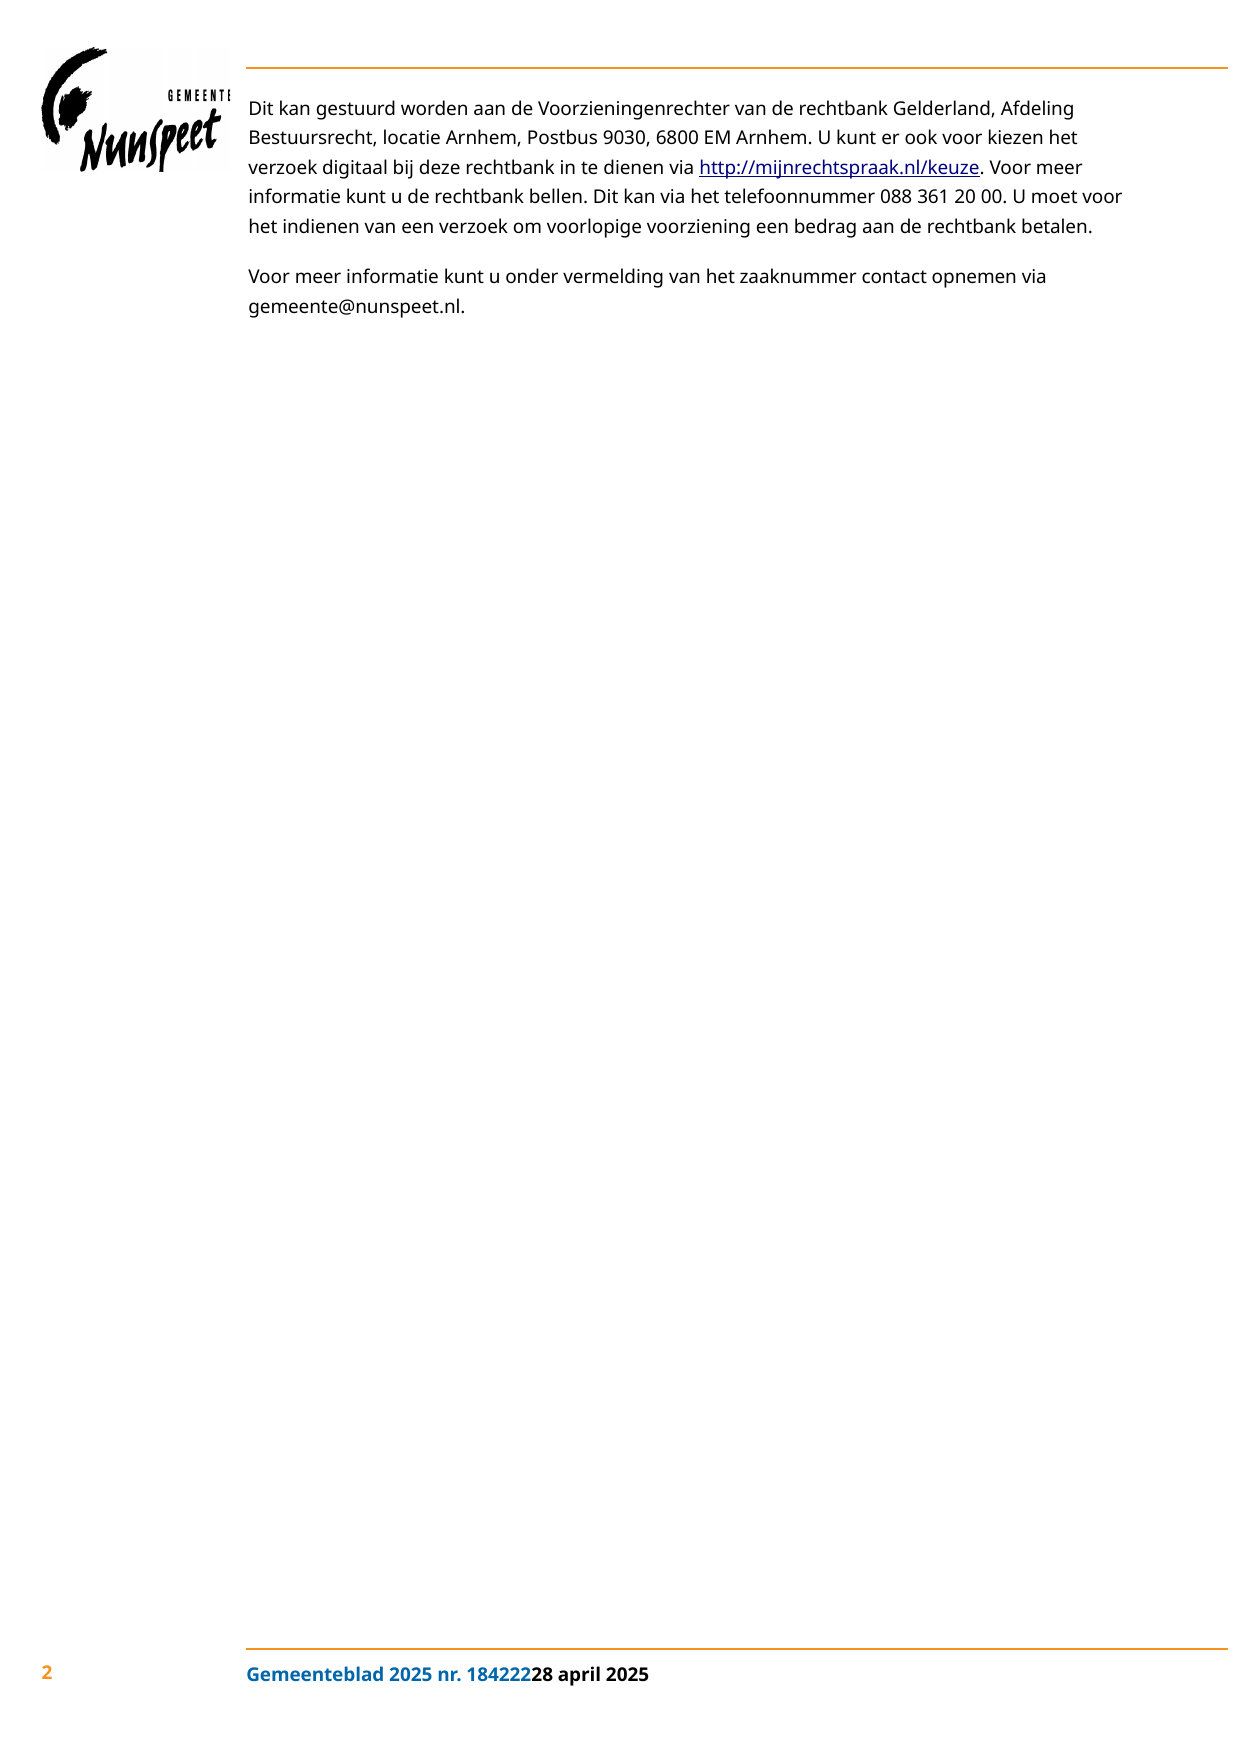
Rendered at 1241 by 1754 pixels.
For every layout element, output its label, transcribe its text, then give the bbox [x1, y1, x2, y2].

picture [41, 47, 231, 172]
text Voor meer informatie kunt u onder vermelding van het zaaknummer contact opnemen via gemeente@nunspeet.nl. [248, 263, 1152, 319]
text Dit kan gestuurd worden aan de Voorzieningenrechter van de rechtbank Gelderland, Afdeling Bestuursrecht, locatie Arnhem, Postbus 9030, 6800 EM Arnhem. U kunt er ook voor kiezen het verzoek digitaal bij deze rechtbank in te dienen via http://mijnrechtspraak.nl/keuze. Voor meer informatie kunt u de rechtbank bellen. Dit kan via het telefoonnummer 088 361 20 00. U moet voor het indienen van een verzoek om voorlopige voorziening een bedrag aan de rechtbank betalen. [248, 95, 1152, 239]
